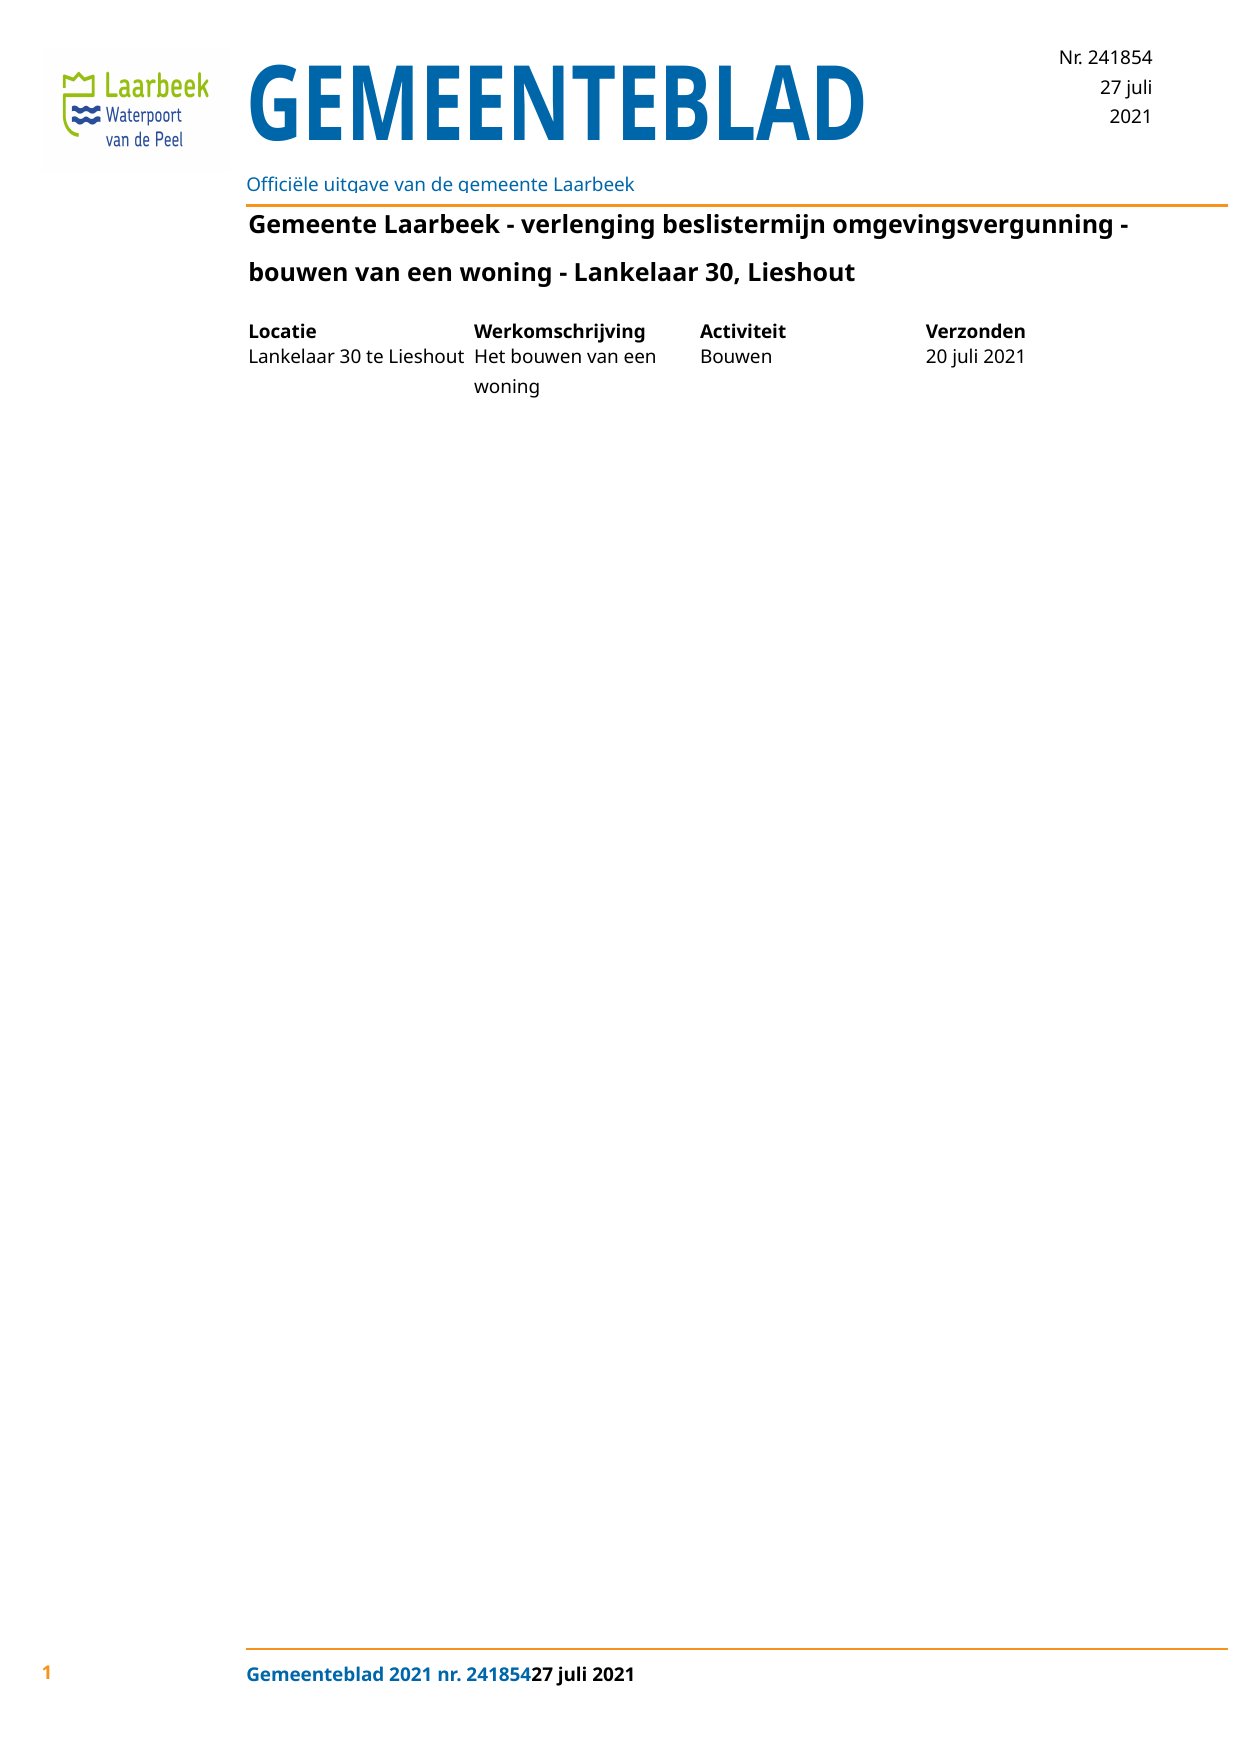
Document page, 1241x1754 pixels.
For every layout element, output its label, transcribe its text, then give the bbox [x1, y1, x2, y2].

table_cell Bouwen [700, 344, 926, 399]
table_cell Het bouwen van een woning [474, 344, 700, 399]
table_header Werkomschrijving [474, 318, 700, 344]
table_cell Lankelaar 30 te Lieshout [248, 344, 474, 399]
table_header Verzonden [926, 318, 1152, 344]
table_header Locatie [248, 318, 474, 344]
table_cell 20 juli 2021 [926, 344, 1152, 399]
text Gemeente Laarbeek - verlenging beslistermijn omgevingsvergunning - bouwen van een woning - Lankelaar 30, Lieshout [248, 207, 1152, 288]
table_header Activiteit [700, 318, 926, 344]
picture [41, 47, 231, 172]
